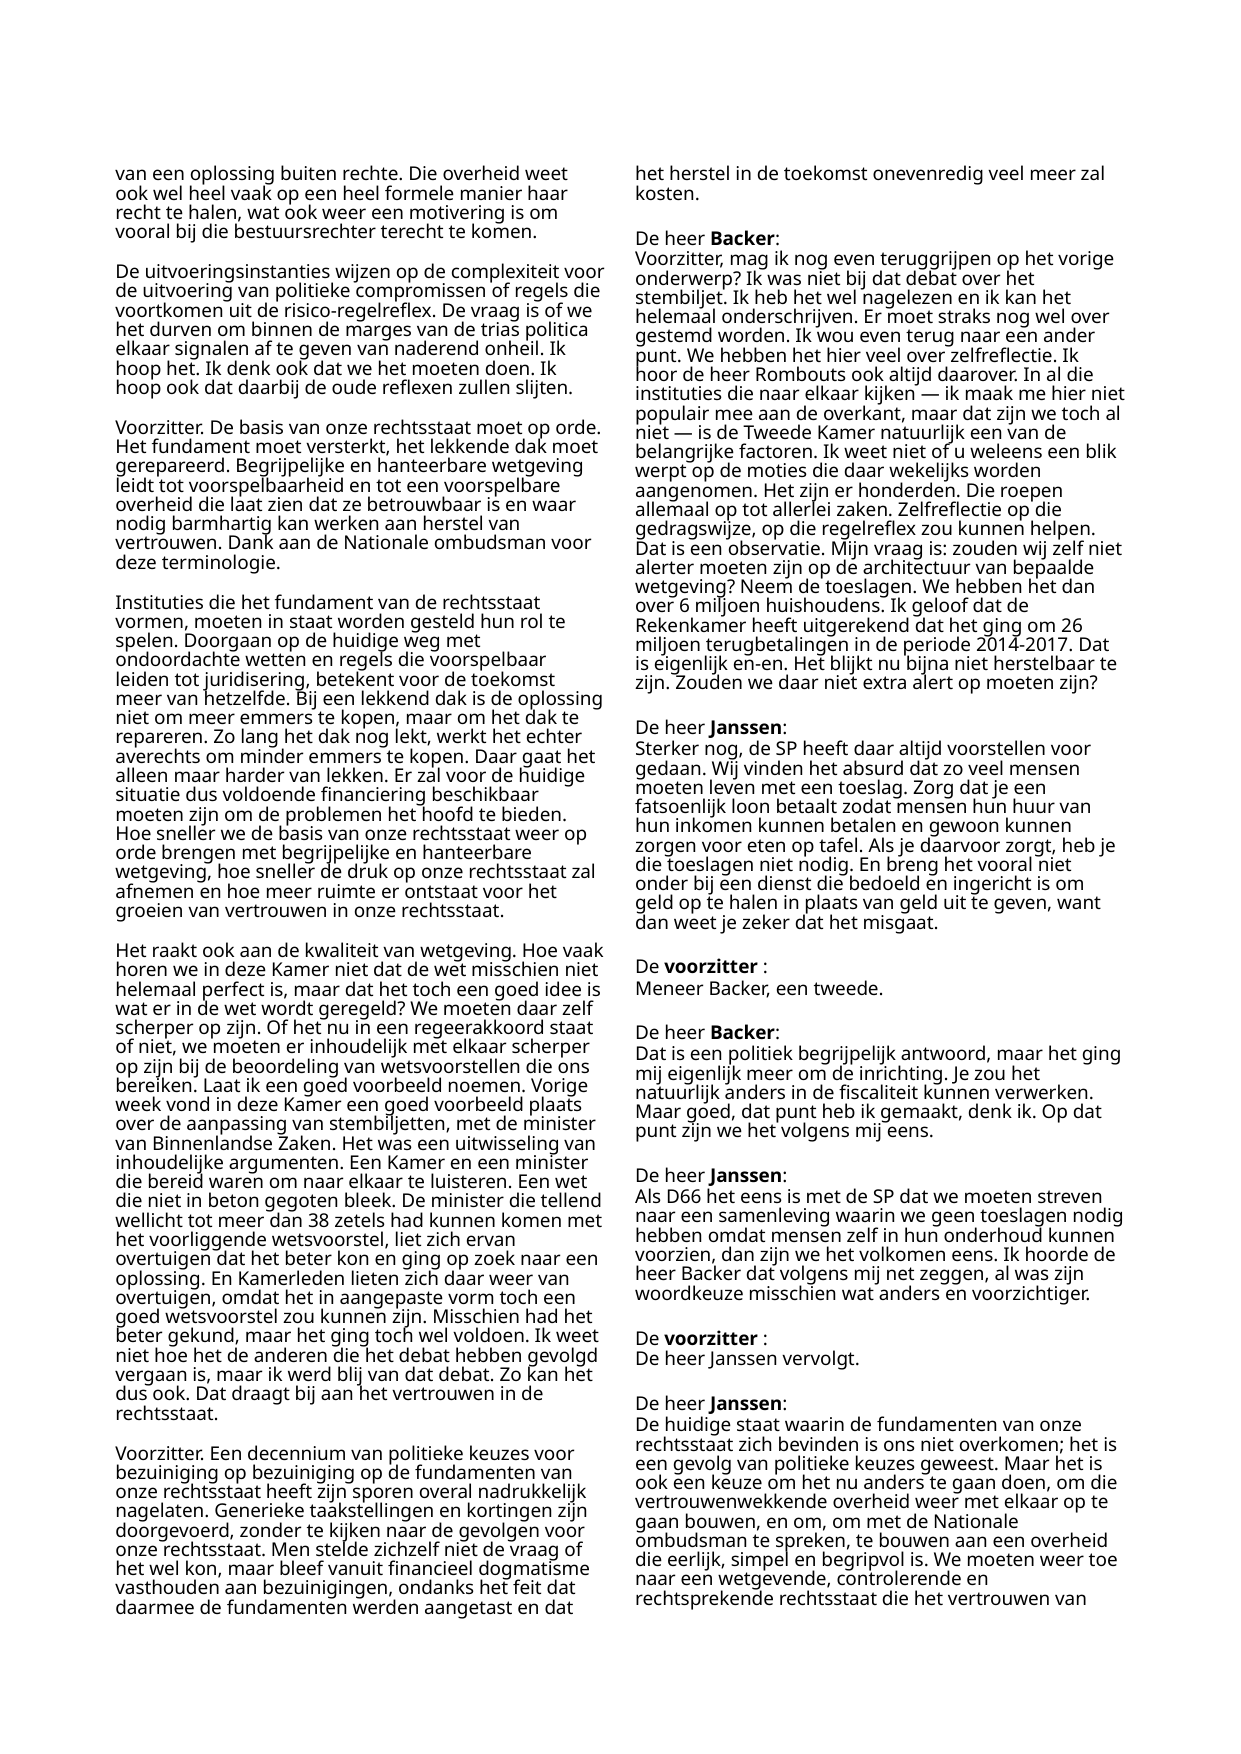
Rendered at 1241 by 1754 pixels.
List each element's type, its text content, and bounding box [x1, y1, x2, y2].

text Het raakt ook aan de kwaliteit van wetgeving. Hoe vaak horen we in deze Kamer niet dat de wet misschien niet helemaal perfect is, maar dat het toch een goed idee is wat er in de wet wordt geregeld? We moeten daar zelf scherper op zijn. Of het nu in een regeerakkoord staat of niet, we moeten er inhoudelijk met elkaar scherper op zijn bij de beoordeling van wetsvoorstellen die ons bereiken. Laat ik een goed voorbeeld noemen. Vorige week vond in deze Kamer een goed voorbeeld plaats over de aanpassing van stembiljetten, met de minister van Binnenlandse Zaken. Het was een uitwisseling van inhoudelijke argumenten. Een Kamer en een minister die bereid waren om naar elkaar te luisteren. Een wet die niet in beton gegoten bleek. De minister die tellend wellicht tot meer dan 38 zetels had kunnen komen met het voorliggende wetsvoorstel, liet zich ervan overtuigen dat het beter kon en ging op zoek naar een oplossing. En Kamerleden lieten zich daar weer van overtuigen, omdat het in aangepaste vorm toch een goed wetsvoorstel zou kunnen zijn. Misschien had het beter gekund, maar het ging toch wel voldoen. Ik weet niet hoe het de anderen die het debat hebben gevolgd vergaan is, maar ik werd blij van dat debat. Zo kan het dus ook. Dat draagt bij aan het vertrouwen in de rechtsstaat. [115, 942, 605, 1424]
text De huidige staat waarin de fundamenten van onze rechtsstaat zich bevinden is ons niet overkomen; het is een gevolg van politieke keuzes geweest. Maar het is ook een keuze om het nu anders te gaan doen, om die vertrouwenwekkende overheid weer met elkaar op te gaan bouwen, en om, om met de Nationale ombudsman te spreken, te bouwen aan een overheid die eerlijk, simpel en begripvol is. We moeten weer toe naar een wetgevende, controlerende en rechtsprekende rechtsstaat die het vertrouwen van [635, 1416, 1125, 1609]
text Dat is een politiek begrijpelijk antwoord, maar het ging mij eigenlijk meer om de inrichting. Je zou het natuurlijk anders in de fiscaliteit kunnen verwerken. Maar goed, dat punt heb ik gemaakt, denk ik. Op dat punt zijn we het volgens mij eens. [635, 1045, 1125, 1142]
text van een oplossing buiten rechte. Die overheid weet ook wel heel vaak op een heel formele manier haar recht te halen, wat ook weer een motivering is om vooral bij die bestuursrechter terecht te komen. [115, 165, 605, 242]
text De heer Janssen: [635, 1162, 1125, 1188]
text De heer Backer: [635, 225, 1125, 250]
text Voorzitter, mag ik nog even teruggrijpen op het vorige onderwerp? Ik was niet bij dat debat over het stembiljet. Ik heb het wel nagelezen en ik kan het helemaal onderschrijven. Er moet straks nog wel over gestemd worden. Ik wou even terug naar een ander punt. We hebben het hier veel over zelfreflectie. Ik hoor de heer Rombouts ook altijd daarover. In al die instituties die naar elkaar kijken — ik maak me hier niet populair mee aan de overkant, maar dat zijn we toch al niet — is de Tweede Kamer natuurlijk een van de belangrijke factoren. Ik weet niet of u weleens een blik werpt op de moties die daar wekelijks worden aangenomen. Het zijn er honderden. Die roepen allemaal op tot allerlei zaken. Zelfreflectie op die gedragswijze, op die regelreflex zou kunnen helpen. Dat is een observatie. Mijn vraag is: zouden wij zelf niet alerter moeten zijn op de architectuur van bepaalde wetgeving? Neem de toeslagen. We hebben het dan over 6 miljoen huishoudens. Ik geloof dat de Rekenkamer heeft uitgerekend dat het ging om 26 miljoen terugbetalingen in de periode 2014-2017. Dat is eigenlijk en-en. Het blijkt nu bijna niet herstelbaar te zijn. Zouden we daar niet extra alert op moeten zijn? [635, 250, 1125, 694]
text De voorzitter : [635, 954, 1125, 979]
text Sterker nog, de SP heeft daar altijd voorstellen voor gedaan. Wij vinden het absurd dat zo veel mensen moeten leven met een toeslag. Zorg dat je een fatsoenlijk loon betaalt zodat mensen hun huur van hun inkomen kunnen betalen en gewoon kunnen zorgen voor eten op tafel. Als je daarvoor zorgt, heb je die toeslagen niet nodig. En breng het vooral niet onder bij een dienst die bedoeld en ingericht is om geld op te halen in plaats van geld uit te geven, want dan weet je zeker dat het misgaat. [635, 740, 1125, 933]
text De heer Backer: [635, 1019, 1125, 1045]
text Als D66 het eens is met de SP dat we moeten streven naar een samenleving waarin we geen toeslagen nodig hebben omdat mensen zelf in hun onderhoud kunnen voorzien, dan zijn we het volkomen eens. Ik hoorde de heer Backer dat volgens mij net zeggen, al was zijn woordkeuze misschien wat anders en voorzichtiger. [635, 1188, 1125, 1304]
text De heer Janssen: [635, 714, 1125, 740]
text Instituties die het fundament van de rechtsstaat vormen, moeten in staat worden gesteld hun rol te spelen. Doorgaan op de huidige weg met ondoordachte wetten en regels die voorspelbaar leiden tot juridisering, betekent voor de toekomst meer van hetzelfde. Bij een lekkend dak is de oplossing niet om meer emmers te kopen, maar om het dak te repareren. Zo lang het dak nog lekt, werkt het echter averechts om minder emmers te kopen. Daar gaat het alleen maar harder van lekken. Er zal voor de huidige situatie dus voldoende financiering beschikbaar moeten zijn om de problemen het hoofd te bieden. Hoe sneller we de basis van onze rechtsstaat weer op orde brengen met begrijpelijke en hanteerbare wetgeving, hoe sneller de druk op onze rechtsstaat zal afnemen en hoe meer ruimte er ontstaat voor het groeien van vertrouwen in onze rechtsstaat. [115, 594, 605, 921]
text het herstel in de toekomst onevenredig veel meer zal kosten. [635, 165, 1125, 204]
text De voorzitter : [635, 1325, 1125, 1350]
text Voorzitter. De basis van onze rechtsstaat moet op orde. Het fundament moet versterkt, het lekkende dak moet gerepareerd. Begrijpelijke en hanteerbare wetgeving leidt tot voorspelbaarheid en tot een voorspelbare overheid die laat zien dat ze betrouwbaar is en waar nodig barmhartig kan werken aan herstel van vertrouwen. Dank aan de Nationale ombudsman voor deze terminologie. [115, 419, 605, 573]
text Meneer Backer, een tweede. [635, 979, 1125, 999]
text Voorzitter. Een decennium van politieke keuzes voor bezuiniging op bezuiniging op de fundamenten van onze rechtsstaat heeft zijn sporen overal nadrukkelijk nagelaten. Generieke taakstellingen en kortingen zijn doorgevoerd, zonder te kijken naar de gevolgen voor onze rechtsstaat. Men stelde zichzelf niet de vraag of het wel kon, maar bleef vanuit financieel dogmatisme vasthouden aan bezuinigingen, ondanks het feit dat daarmee de fundamenten werden aangetast en dat [115, 1444, 605, 1618]
text De heer Janssen: [635, 1391, 1125, 1416]
text De uitvoeringsinstanties wijzen op de complexiteit voor de uitvoering van politieke compromissen of regels die voortkomen uit de risico-regelreflex. De vraag is of we het durven om binnen de marges van de trias politica elkaar signalen af te geven van naderend onheil. Ik hoop het. Ik denk ook dat we het moeten doen. Ik hoop ook dat daarbij de oude reflexen zullen slijten. [115, 263, 605, 398]
text De heer Janssen vervolgt. [635, 1350, 1125, 1370]
